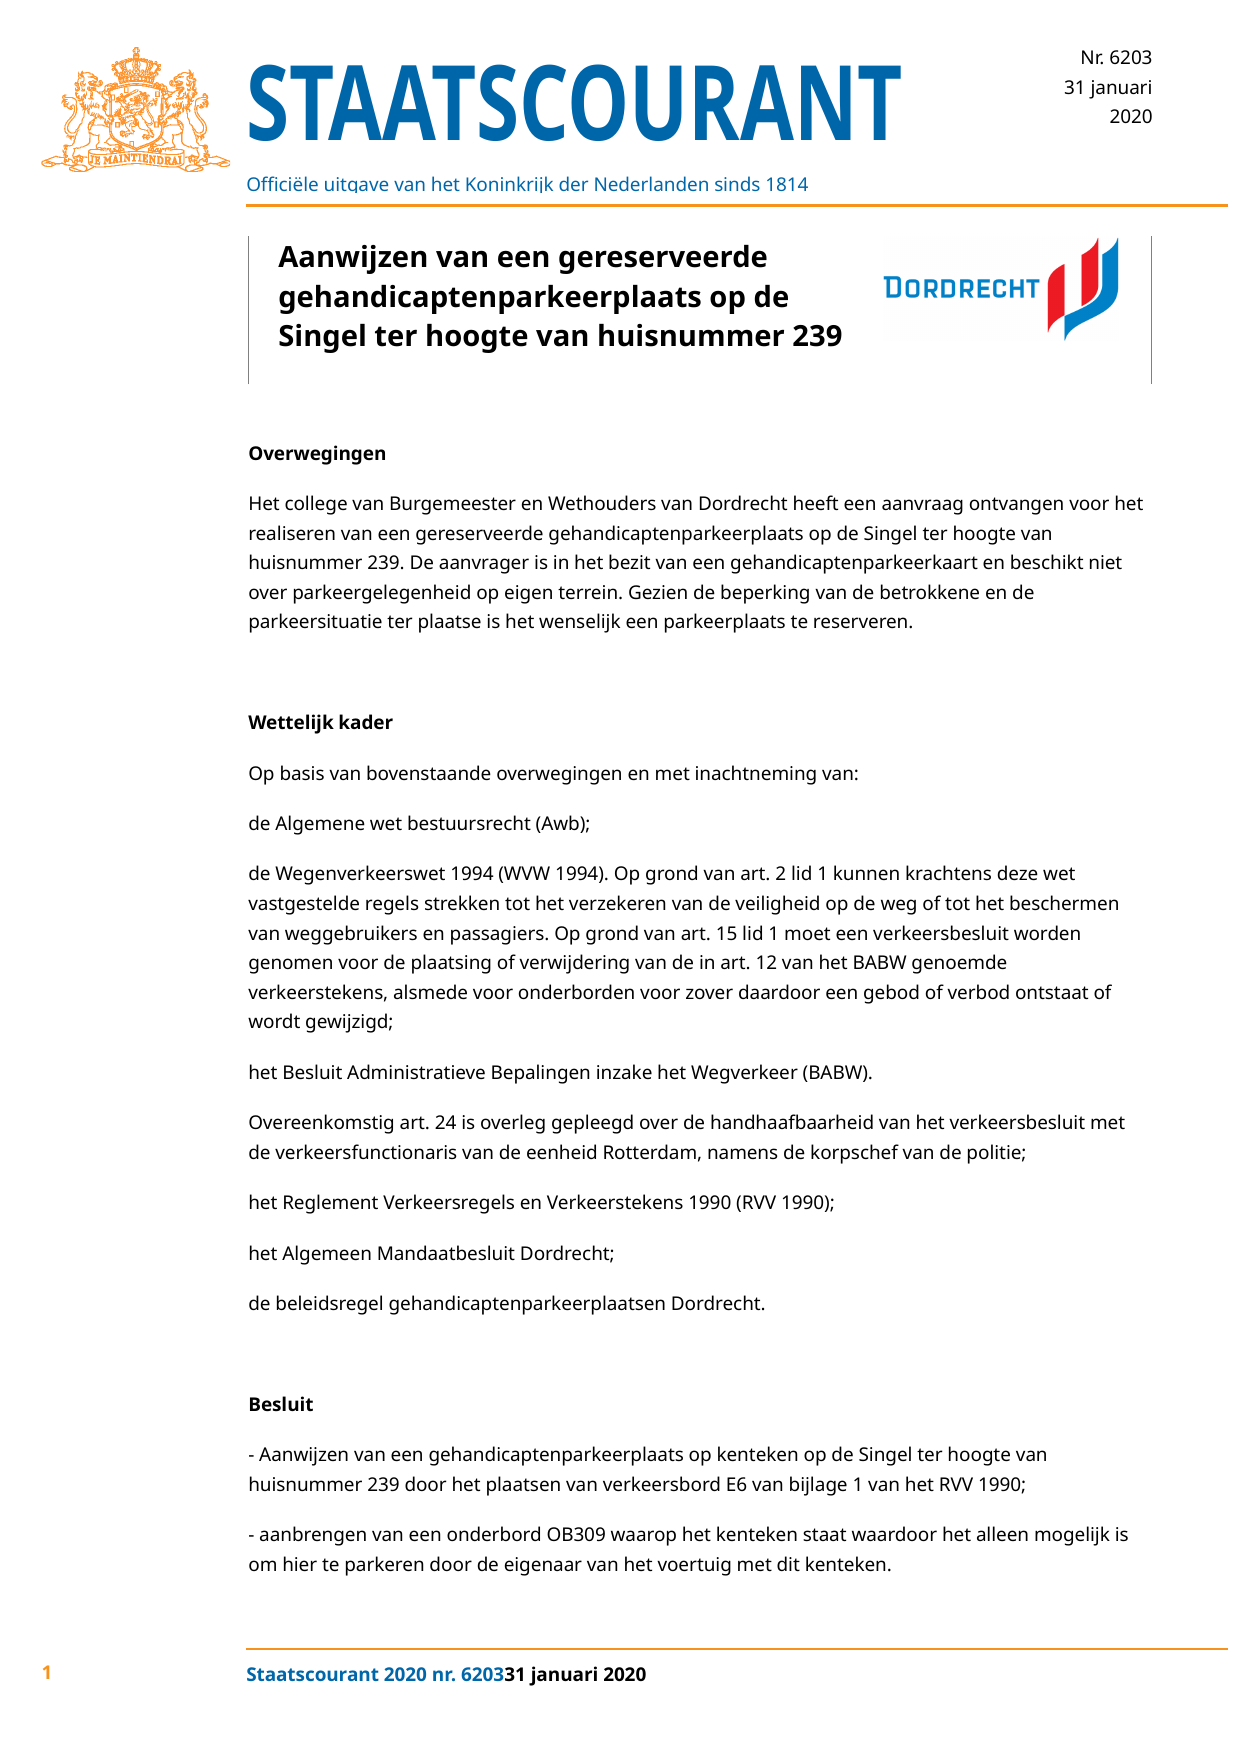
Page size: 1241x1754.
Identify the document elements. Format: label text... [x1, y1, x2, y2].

table_header Aanwijzen van een gereserveerde gehandicaptenparkeerplaats op de Singel ter hoogte van huisnummer 239 [249, 236, 850, 384]
table_header [850, 236, 1151, 384]
text Wettelijk kader [248, 709, 1152, 735]
text - Aanwijzen van een gehandicaptenparkeerplaats op kenteken op de Singel ter hoogte van huisnummer 239 door het plaatsen van verkeersbord E6 van bijlage 1 van het RVV 1990; [248, 1441, 1152, 1497]
text Overwegingen [248, 440, 1152, 465]
text het Besluit Administratieve Bepalingen inzake het Wegverkeer (BABW). [248, 1059, 1152, 1084]
text Het college van Burgemeester en Wethouders van Dordrecht heeft een aanvraag ontvangen voor het realiseren van een gereserveerde gehandicaptenparkeerplaats op de Singel ter hoogte van huisnummer 239. De aanvrager is in het bezit van een gehandicaptenparkeerkaart en beschikt niet over parkeergelegenheid op eigen terrein. Gezien de beperking van de betrokkene en de parkeersituatie ter plaatse is het wenselijk een parkeerplaats te reserveren. [248, 490, 1152, 634]
text de beleidsregel gehandicaptenparkeerplaatsen Dordrecht. [248, 1290, 1152, 1316]
text de Algemene wet bestuursrecht (Awb); [248, 810, 1152, 836]
picture [882, 236, 1119, 341]
text het Algemeen Mandaatbesluit Dordrecht; [248, 1240, 1152, 1265]
text Overeenkomstig art. 24 is overleg gepleegd over de handhaafbaarheid van het verkeersbesluit met de verkeersfunctionaris van de eenheid Rotterdam, namens de korpschef van de politie; [248, 1109, 1152, 1164]
text Besluit [248, 1391, 1152, 1417]
text de Wegenverkeerswet 1994 (WVW 1994). Op grond van art. 2 lid 1 kunnen krachtens deze wet vastgestelde regels strekken tot het verzekeren van de veiligheid op de weg of tot het beschermen van weggebruikers en passagiers. Op grond van art. 15 lid 1 moet een verkeersbesluit worden genomen voor de plaatsing of verwijdering van de in art. 12 van het BABW genoemde verkeerstekens, alsmede voor onderborden voor zover daardoor een gebod of verbod ontstaat of wordt gewijzigd; [248, 861, 1152, 1034]
text het Reglement Verkeersregels en Verkeerstekens 1990 (RVV 1990); [248, 1189, 1152, 1215]
text - aanbrengen van een onderbord OB309 waarop het kenteken staat waardoor het alleen mogelijk is om hier te parkeren door de eigenaar van het voertuig met dit kenteken. [248, 1521, 1152, 1577]
picture [41, 47, 231, 172]
text Op basis van bovenstaande overwegingen en met inachtneming van: [248, 760, 1152, 785]
